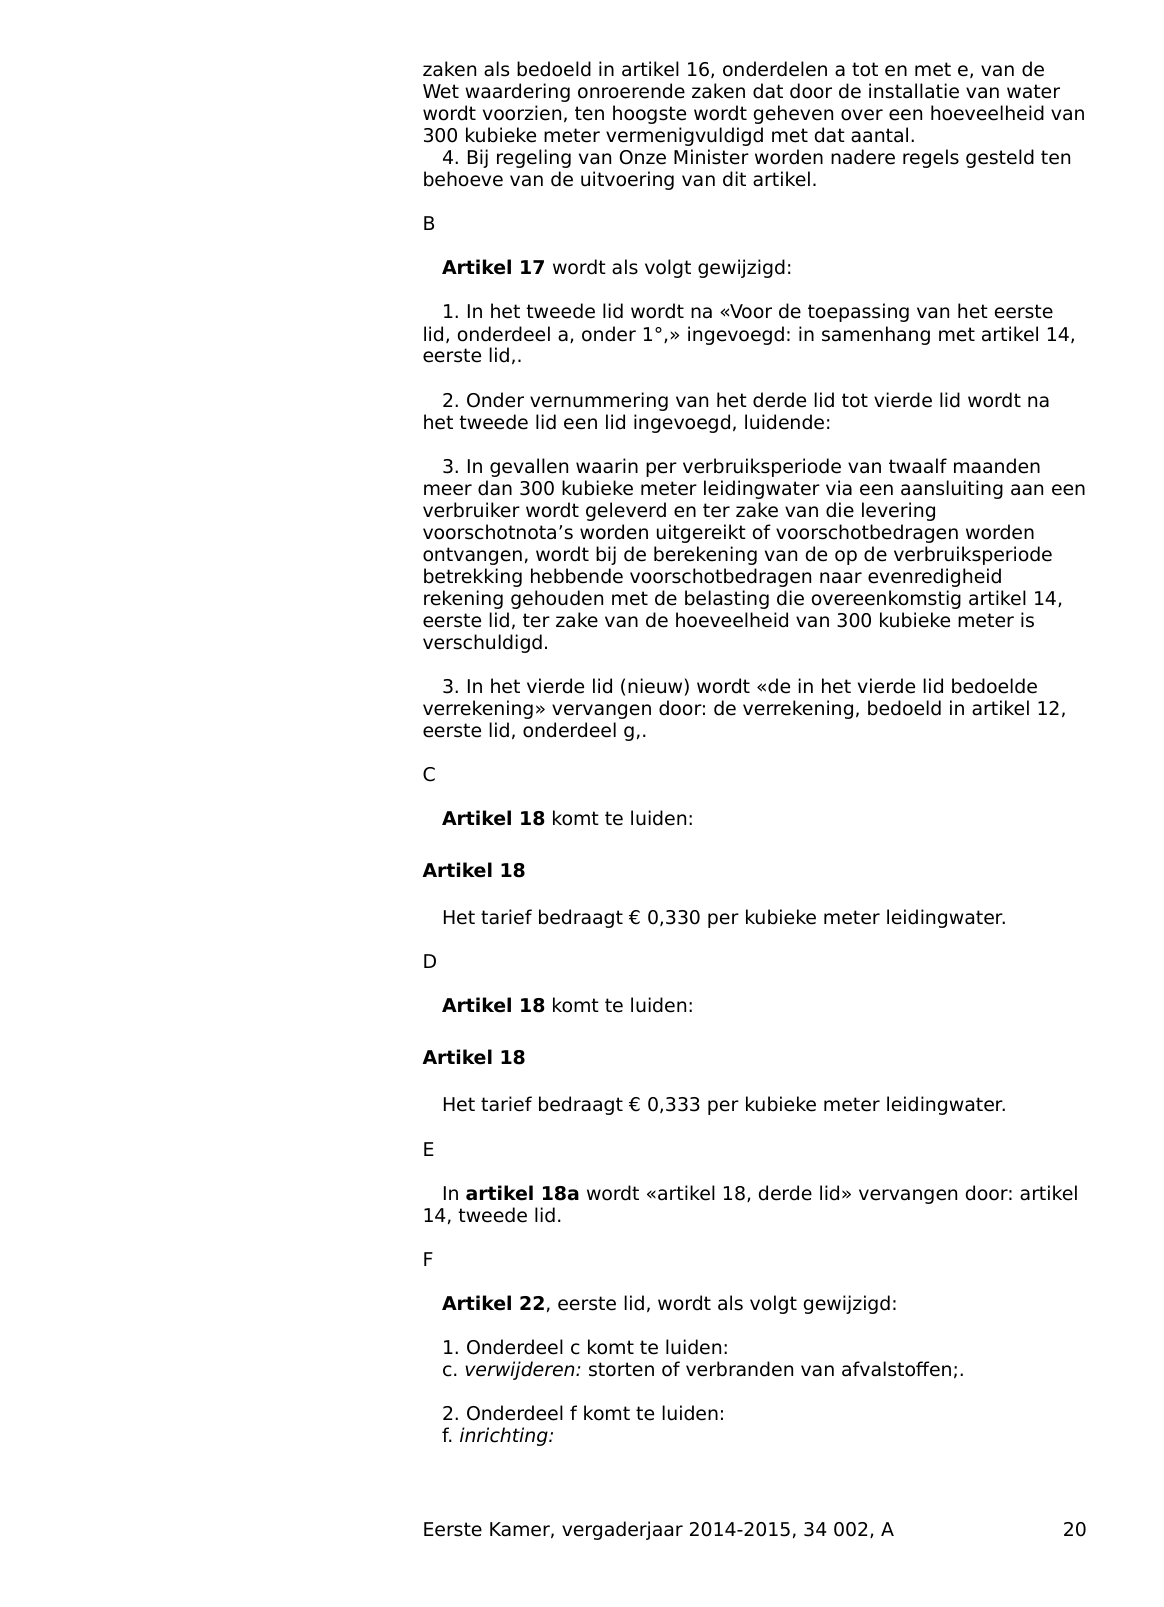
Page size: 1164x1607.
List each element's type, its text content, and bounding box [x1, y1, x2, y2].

text 1. Onderdeel c komt te luiden: [422, 1337, 1087, 1359]
text Artikel 18 komt te luiden: [422, 808, 1087, 830]
subtitle Artikel 18 [422, 860, 1087, 882]
text 1. In het tweede lid wordt na «Voor de toepassing van het eerste lid, onderdeel a, onder 1°,» ingevoegd: in samenhang met artikel 14, eerste lid,. [422, 301, 1087, 367]
text C [422, 764, 1087, 786]
text zaken als bedoeld in artikel 16, onderdelen a tot en met e, van de Wet waardering onroerende zaken dat door de installatie van water wordt voorzien, ten hoogste wordt geheven over een hoeveelheid van 300 kubieke meter vermenigvuldigd met dat aantal. [422, 59, 1087, 147]
text Artikel 18 komt te luiden: [422, 995, 1087, 1017]
subtitle Artikel 18 [422, 1047, 1087, 1069]
text E [422, 1138, 1087, 1160]
text F [422, 1249, 1087, 1271]
text Artikel 22, eerste lid, wordt als volgt gewijzigd: [422, 1293, 1087, 1315]
text 4. Bij regeling van Onze Minister worden nadere regels gesteld ten behoeve van de uitvoering van dit artikel. [422, 147, 1087, 191]
text f. inrichting: [422, 1425, 1087, 1447]
text Het tarief bedraagt € 0,330 per kubieke meter leidingwater. [422, 907, 1087, 929]
text c. verwijderen: storten of verbranden van afvalstoffen;. [422, 1359, 1087, 1381]
text 2. Onderdeel f komt te luiden: [422, 1403, 1087, 1425]
text 3. In gevallen waarin per verbruiksperiode van twaalf maanden meer dan 300 kubieke meter leidingwater via een aansluiting aan een verbruiker wordt geleverd en ter zake van die levering voorschotnota’s worden uitgereikt of voorschotbedragen worden ontvangen, wordt bij de berekening van de op de verbruiksperiode betrekking hebbende voorschotbedragen naar evenredigheid rekening gehouden met de belasting die overeenkomstig artikel 14, eerste lid, ter zake van de hoeveelheid van 300 kubieke meter is verschuldigd. [422, 456, 1087, 653]
text In artikel 18a wordt «artikel 18, derde lid» vervangen door: artikel 14, tweede lid. [422, 1183, 1087, 1227]
text 2. Onder vernummering van het derde lid tot vierde lid wordt na het tweede lid een lid ingevoegd, luidende: [422, 389, 1087, 433]
text D [422, 951, 1087, 973]
text Het tarief bedraagt € 0,333 per kubieke meter leidingwater. [422, 1094, 1087, 1116]
text 3. In het vierde lid (nieuw) wordt «de in het vierde lid bedoelde verrekening» vervangen door: de verrekening, bedoeld in artikel 12, eerste lid, onderdeel g,. [422, 676, 1087, 742]
text Artikel 17 wordt als volgt gewijzigd: [422, 257, 1087, 279]
text B [422, 213, 1087, 235]
